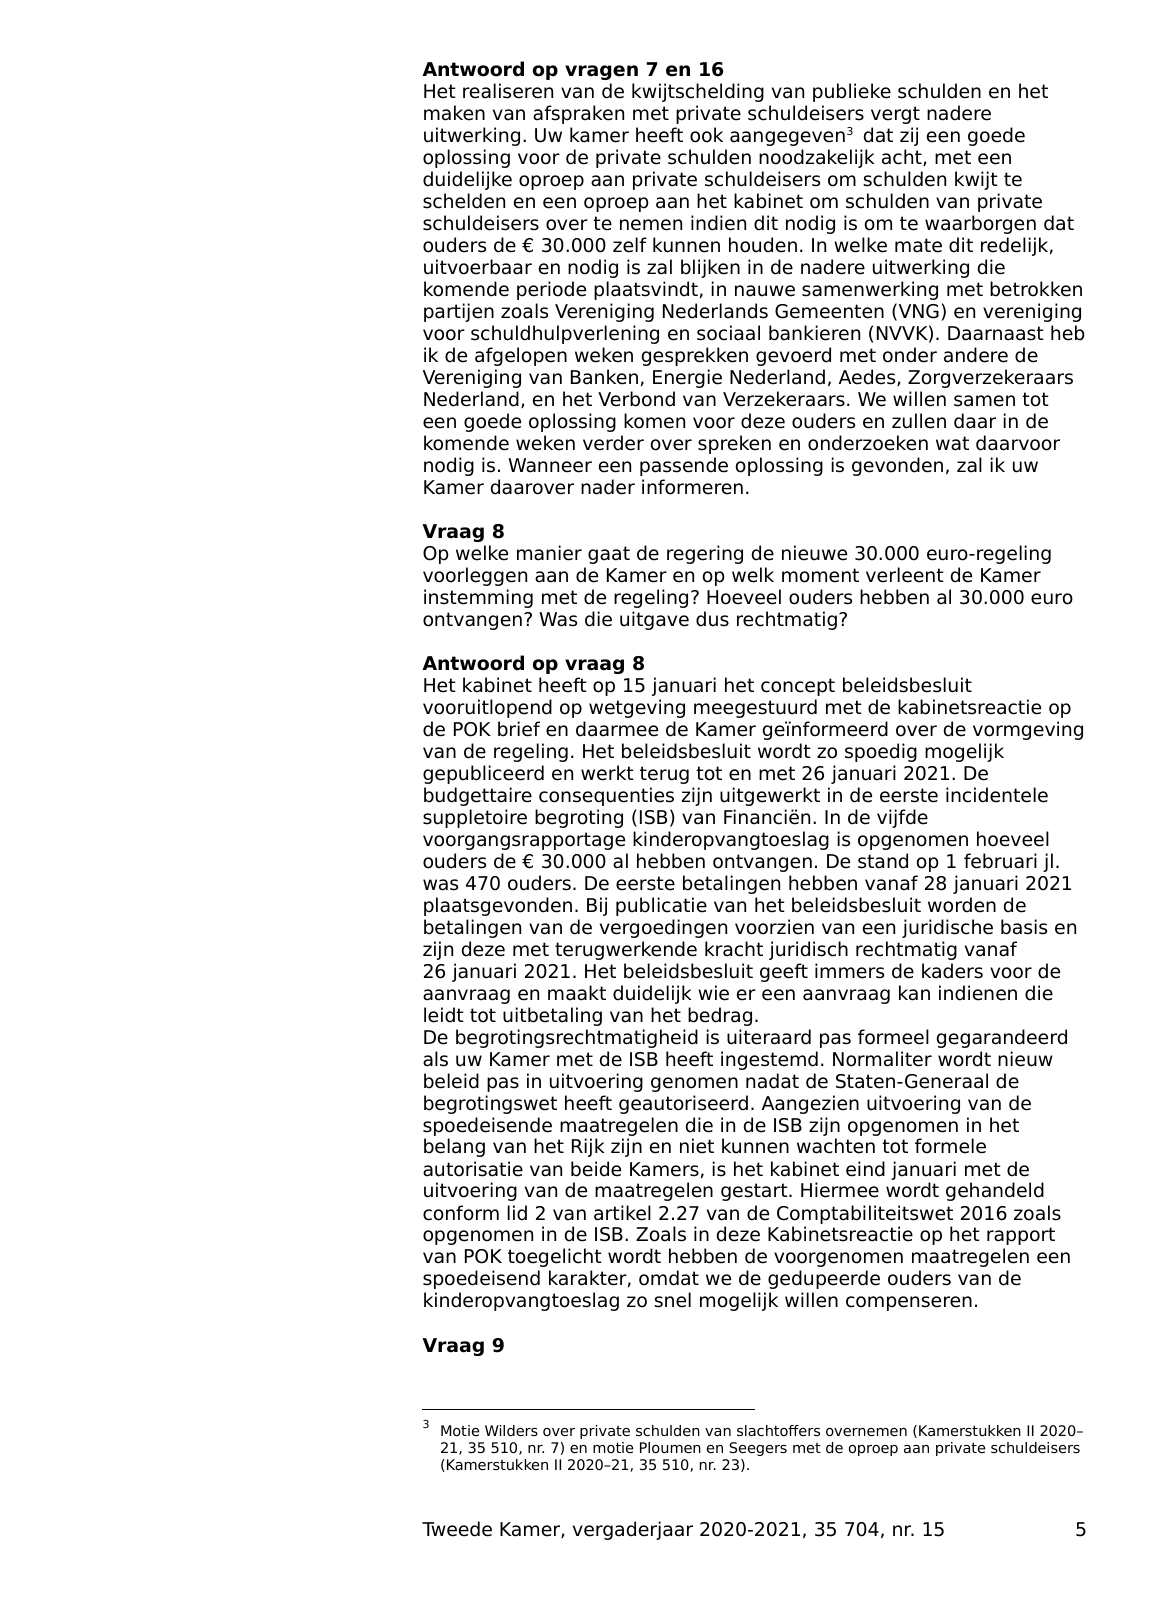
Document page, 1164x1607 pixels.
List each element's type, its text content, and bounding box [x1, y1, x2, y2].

text Antwoord op vragen 7 en 16 [422, 59, 1087, 81]
text Op welke manier gaat de regering de nieuwe 30.000 euro-regeling voorleggen aan de Kamer en op welk moment verleent de Kamer instemming met de regeling? Hoeveel ouders hebben al 30.000 euro ontvangen? Was die uitgave dus rechtmatig? [422, 543, 1087, 631]
text De begrotingsrechtmatigheid is uiteraard pas formeel gegarandeerd als uw Kamer met de ISB heeft ingestemd. Normaliter wordt nieuw beleid pas in uitvoering genomen nadat de Staten-Generaal de begrotingswet heeft geautoriseerd. Aangezien uitvoering van de spoedeisende maatregelen die in de ISB zijn opgenomen in het belang van het Rijk zijn en niet kunnen wachten tot formele autorisatie van beide Kamers, is het kabinet eind januari met de uitvoering van de maatregelen gestart. Hiermee wordt gehandeld conform lid 2 van artikel 2.27 van de Comptabiliteitswet 2016 zoals opgenomen in de ISB. Zoals in deze Kabinetsreactie op het rapport van POK toegelicht wordt hebben de voorgenomen maatregelen een spoedeisend karakter, omdat we de gedupeerde ouders van de kinderopvangtoeslag zo snel mogelijk willen compenseren. [422, 1027, 1087, 1312]
text Motie Wilders over private schulden van slachtoffers overnemen (Kamerstukken II 2020–21, 35 510, nr. 7) en motie Ploumen en Seegers met de oproep aan private schuldeisers (Kamerstukken II 2020–21, 35 510, nr. 23). [422, 1418, 1087, 1474]
text Antwoord op vraag 8 [422, 653, 1087, 675]
text Vraag 9 [422, 1334, 1087, 1356]
text Het realiseren van de kwijtschelding van publieke schulden en het maken van afspraken met private schuldeisers vergt nadere uitwerking. Uw kamer heeft ook aangegeven dat zij een goede oplossing voor de private schulden noodzakelijk acht, met een duidelijke oproep aan private schuldeisers om schulden kwijt te schelden en een oproep aan het kabinet om schulden van private schuldeisers over te nemen indien dit nodig is om te waarborgen dat ouders de € 30.000 zelf kunnen houden. In welke mate dit redelijk, uitvoerbaar en nodig is zal blijken in de nadere uitwerking die komende periode plaatsvindt, in nauwe samenwerking met betrokken partijen zoals Vereniging Nederlands Gemeenten (VNG) en vereniging voor schuldhulpverlening en sociaal bankieren (NVVK). Daarnaast heb ik de afgelopen weken gesprekken gevoerd met onder andere de Vereniging van Banken, Energie Nederland, Aedes, Zorgverzekeraars Nederland, en het Verbond van Verzekeraars. We willen samen tot een goede oplossing komen voor deze ouders en zullen daar in de komende weken verder over spreken en onderzoeken wat daarvoor nodig is. Wanneer een passende oplossing is gevonden, zal ik uw Kamer daarover nader informeren. [422, 81, 1087, 499]
text Vraag 8 [422, 521, 1087, 543]
text Het kabinet heeft op 15 januari het concept beleidsbesluit vooruitlopend op wetgeving meegestuurd met de kabinetsreactie op de POK brief en daarmee de Kamer geïnformeerd over de vormgeving van de regeling. Het beleidsbesluit wordt zo spoedig mogelijk gepubliceerd en werkt terug tot en met 26 januari 2021. De budgettaire consequenties zijn uitgewerkt in de eerste incidentele suppletoire begroting (ISB) van Financiën. In de vijfde voorgangsrapportage kinderopvangtoeslag is opgenomen hoeveel ouders de € 30.000 al hebben ontvangen. De stand op 1 februari jl. was 470 ouders. De eerste betalingen hebben vanaf 28 januari 2021 plaatsgevonden. Bij publicatie van het beleidsbesluit worden de betalingen van de vergoedingen voorzien van een juridische basis en zijn deze met terugwerkende kracht juridisch rechtmatig vanaf 26 januari 2021. Het beleidsbesluit geeft immers de kaders voor de aanvraag en maakt duidelijk wie er een aanvraag kan indienen die leidt tot uitbetaling van het bedrag. [422, 675, 1087, 1027]
